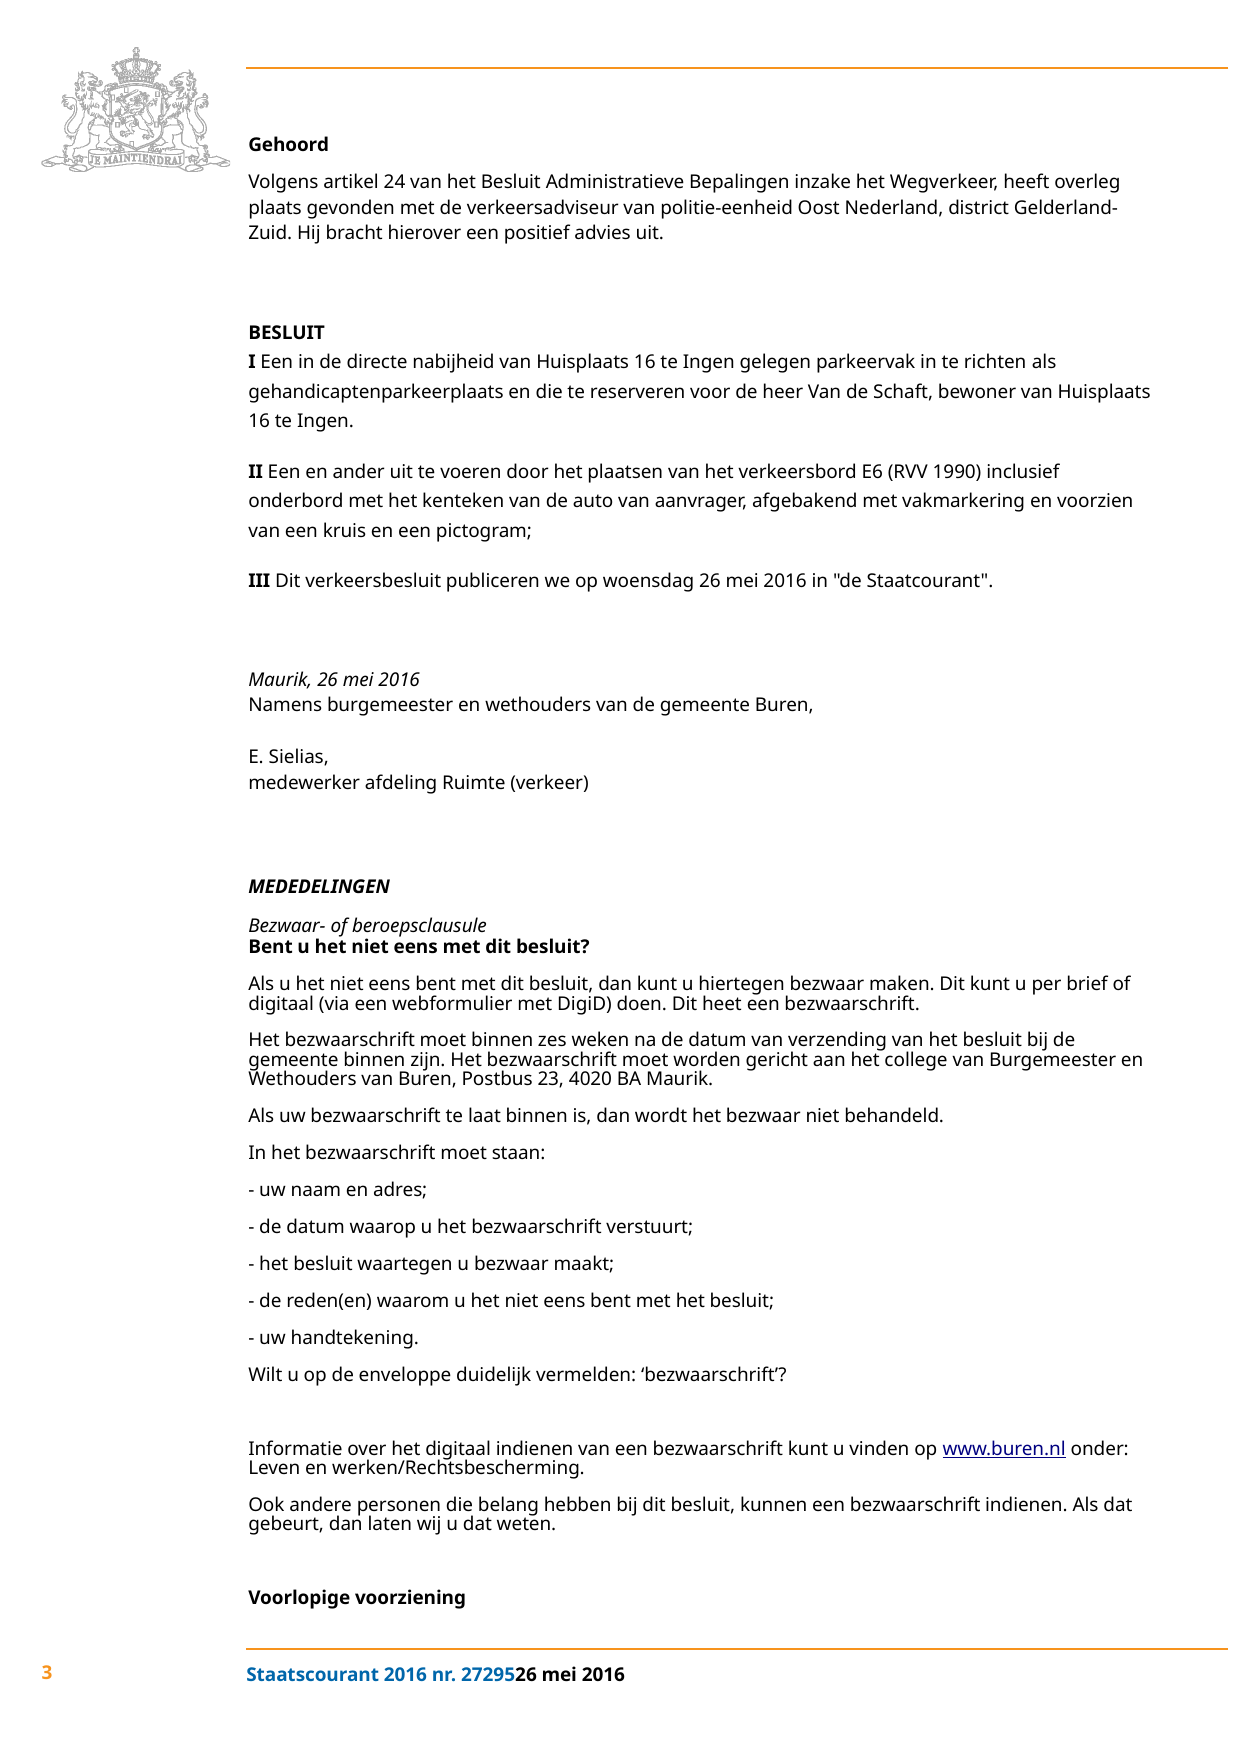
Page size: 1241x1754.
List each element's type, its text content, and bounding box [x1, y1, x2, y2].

text Het bezwaarschrift moet binnen zes weken na de datum van verzending van het besluit bij de gemeente binnen zijn. Het bezwaarschrift moet worden gericht aan het college van Burgemeester en Wethouders van Buren, Postbus 23, 4020 BA Maurik. [248, 1031, 1152, 1089]
text Namens burgemeester en wethouders van de gemeente Buren, [248, 692, 1152, 717]
text - uw handtekening. [248, 1329, 1152, 1348]
text III Dit verkeersbesluit publiceren we op woensdag 26 mei 2016 in "de Staatcourant". [248, 568, 1152, 593]
text Als uw bezwaarschrift te laat binnen is, dan wordt het bezwaar niet behandeld. [248, 1107, 1152, 1126]
text - de reden(en) waarom u het niet eens bent met het besluit; [248, 1292, 1152, 1311]
text E. Sielias, [248, 743, 1152, 769]
text Informatie over het digitaal indienen van een bezwaarschrift kunt u vinden op www.buren.nl onder: Leven en werken/Rechtsbescherming. [248, 1440, 1152, 1478]
text Gehoord [248, 131, 1152, 157]
text I Een in de directe nabijheid van Huisplaats 16 te Ingen gelegen parkeervak in te richten als gehandicaptenparkeerplaats en die te reserveren voor de heer Van de Schaft, bewoner van Huisplaats 16 te Ingen. [248, 348, 1152, 433]
text medewerker afdeling Ruimte (verkeer) [248, 769, 1152, 794]
text Wilt u op de enveloppe duidelijk vermelden: ‘bezwaarschrift’? [248, 1366, 1152, 1385]
text BESLUIT [248, 319, 1152, 345]
text Volgens artikel 24 van het Besluit Administratieve Bepalingen inzake het Wegverkeer, heeft overleg plaats gevonden met de verkeersadviseur van politie-eenheid Oost Nederland, district Gelderland-Zuid. Hij bracht hierover een positief advies uit. [248, 168, 1152, 245]
text Ook andere personen die belang hebben bij dit besluit, kunnen een bezwaarschrift indienen. Als dat gebeurt, dan laten wij u dat weten. [248, 1496, 1152, 1534]
text Bezwaar- of beroepsclausule [248, 912, 1152, 938]
text - de datum waarop u het bezwaarschrift verstuurt; [248, 1218, 1152, 1237]
text - het besluit waartegen u bezwaar maakt; [248, 1255, 1152, 1274]
text Als u het niet eens bent met dit besluit, dan kunt u hiertegen bezwaar maken. Dit kunt u per brief of digitaal (via een webformulier met DigiD) doen. Dit heet een bezwaarschrift. [248, 975, 1152, 1014]
text II Een en ander uit te voeren door het plaatsen van het verkeersbord E6 (RVV 1990) inclusief onderbord met het kenteken van de auto van aanvrager, afgebakend met vakmarkering en voorzien van een kruis en een pictogram; [248, 458, 1152, 543]
text Bent u het niet eens met dit besluit? [248, 938, 1152, 957]
text In het bezwaarschrift moet staan: [248, 1144, 1152, 1163]
text Voorlopige voorziening [248, 1589, 1152, 1608]
text MEDEDELINGEN [248, 873, 1152, 899]
picture [41, 47, 231, 172]
text Maurik, 26 mei 2016 [248, 666, 1152, 692]
text - uw naam en adres; [248, 1181, 1152, 1200]
